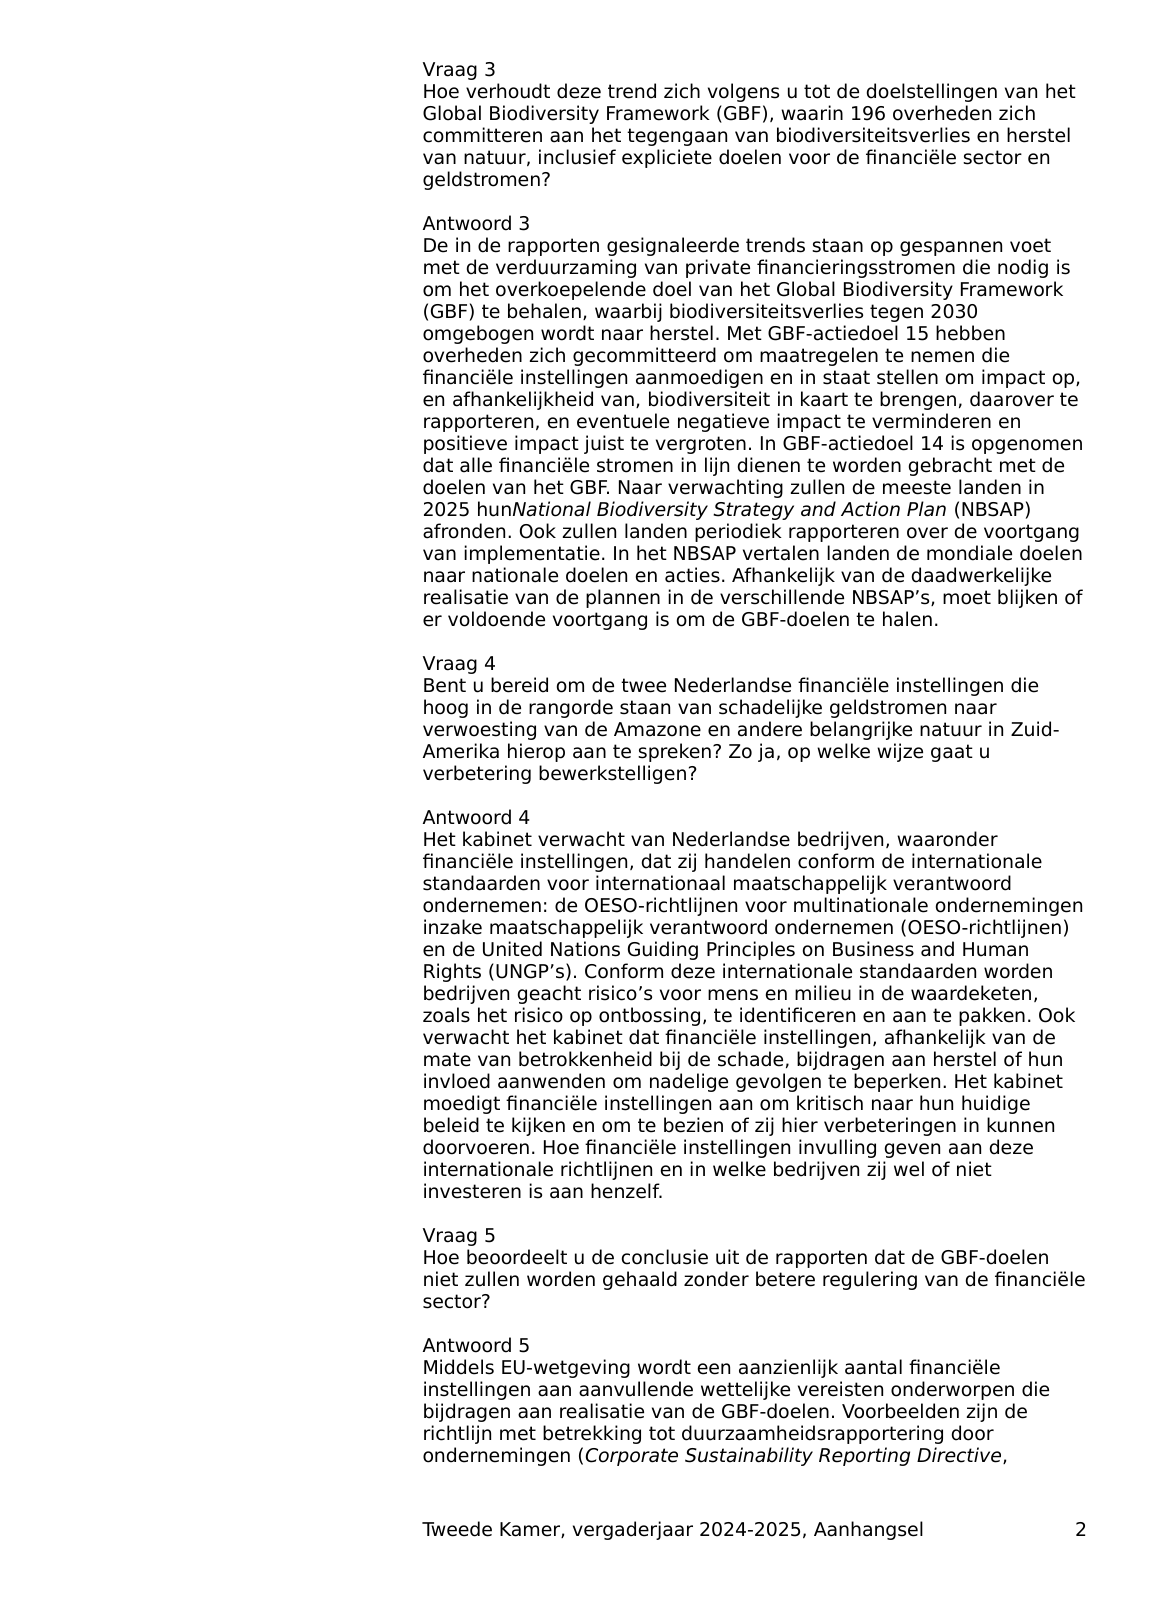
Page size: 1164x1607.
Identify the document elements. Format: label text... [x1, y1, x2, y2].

text Antwoord 5 [422, 1335, 1087, 1357]
text Vraag 3 [422, 59, 1087, 81]
text Hoe verhoudt deze trend zich volgens u tot de doelstellingen van het Global Biodiversity Framework (GBF), waarin 196 overheden zich committeren aan het tegengaan van biodiversiteitsverlies en herstel van natuur, inclusief expliciete doelen voor de financiële sector en geldstromen? [422, 81, 1087, 191]
text De in de rapporten gesignaleerde trends staan op gespannen voet met de verduurzaming van private financieringsstromen die nodig is om het overkoepelende doel van het Global Biodiversity Framework (GBF) te behalen, waarbij biodiversiteitsverlies tegen 2030 omgebogen wordt naar herstel. Met GBF-actiedoel 15 hebben overheden zich gecommitteerd om maatregelen te nemen die financiële instellingen aanmoedigen en in staat stellen om impact op, en afhankelijkheid van, biodiversiteit in kaart te brengen, daarover te rapporteren, en eventuele negatieve impact te verminderen en positieve impact juist te vergroten. In GBF-actiedoel 14 is opgenomen dat alle financiële stromen in lijn dienen te worden gebracht met de doelen van het GBF. Naar verwachting zullen de meeste landen in 2025 hunNational Biodiversity Strategy and Action Plan (NBSAP) afronden. Ook zullen landen periodiek rapporteren over de voortgang van implementatie. In het NBSAP vertalen landen de mondiale doelen naar nationale doelen en acties. Afhankelijk van de daadwerkelijke realisatie van de plannen in de verschillende NBSAP’s, moet blijken of er voldoende voortgang is om de GBF-doelen te halen. [422, 235, 1087, 631]
text Vraag 4 [422, 653, 1087, 675]
text Hoe beoordeelt u de conclusie uit de rapporten dat de GBF-doelen niet zullen worden gehaald zonder betere regulering van de financiële sector? [422, 1247, 1087, 1313]
text Bent u bereid om de twee Nederlandse financiële instellingen die hoog in de rangorde staan van schadelijke geldstromen naar verwoesting van de Amazone en andere belangrijke natuur in Zuid-Amerika hierop aan te spreken? Zo ja, op welke wijze gaat u verbetering bewerkstelligen? [422, 675, 1087, 785]
text Antwoord 3 [422, 213, 1087, 235]
text Het kabinet verwacht van Nederlandse bedrijven, waaronder financiële instellingen, dat zij handelen conform de internationale standaarden voor internationaal maatschappelijk verantwoord ondernemen: de OESO-richtlijnen voor multinationale ondernemingen inzake maatschappelijk verantwoord ondernemen (OESO-richtlijnen) en de United Nations Guiding Principles on Business and Human Rights (UNGP’s). Conform deze internationale standaarden worden bedrijven geacht risico’s voor mens en milieu in de waardeketen, zoals het risico op ontbossing, te identificeren en aan te pakken. Ook verwacht het kabinet dat financiële instellingen, afhankelijk van de mate van betrokkenheid bij de schade, bijdragen aan herstel of hun invloed aanwenden om nadelige gevolgen te beperken. Het kabinet moedigt financiële instellingen aan om kritisch naar hun huidige beleid te kijken en om te bezien of zij hier verbeteringen in kunnen doorvoeren. Hoe financiële instellingen invulling geven aan deze internationale richtlijnen en in welke bedrijven zij wel of niet investeren is aan henzelf. [422, 829, 1087, 1203]
text Vraag 5 [422, 1225, 1087, 1247]
text Middels EU-wetgeving wordt een aanzienlijk aantal financiële instellingen aan aanvullende wettelijke vereisten onderworpen die bijdragen aan realisatie van de GBF-doelen. Voorbeelden zijn de richtlijn met betrekking tot duurzaamheidsrapportering door ondernemingen (Corporate Sustainability Reporting Directive, [422, 1357, 1087, 1467]
text Antwoord 4 [422, 807, 1087, 829]
